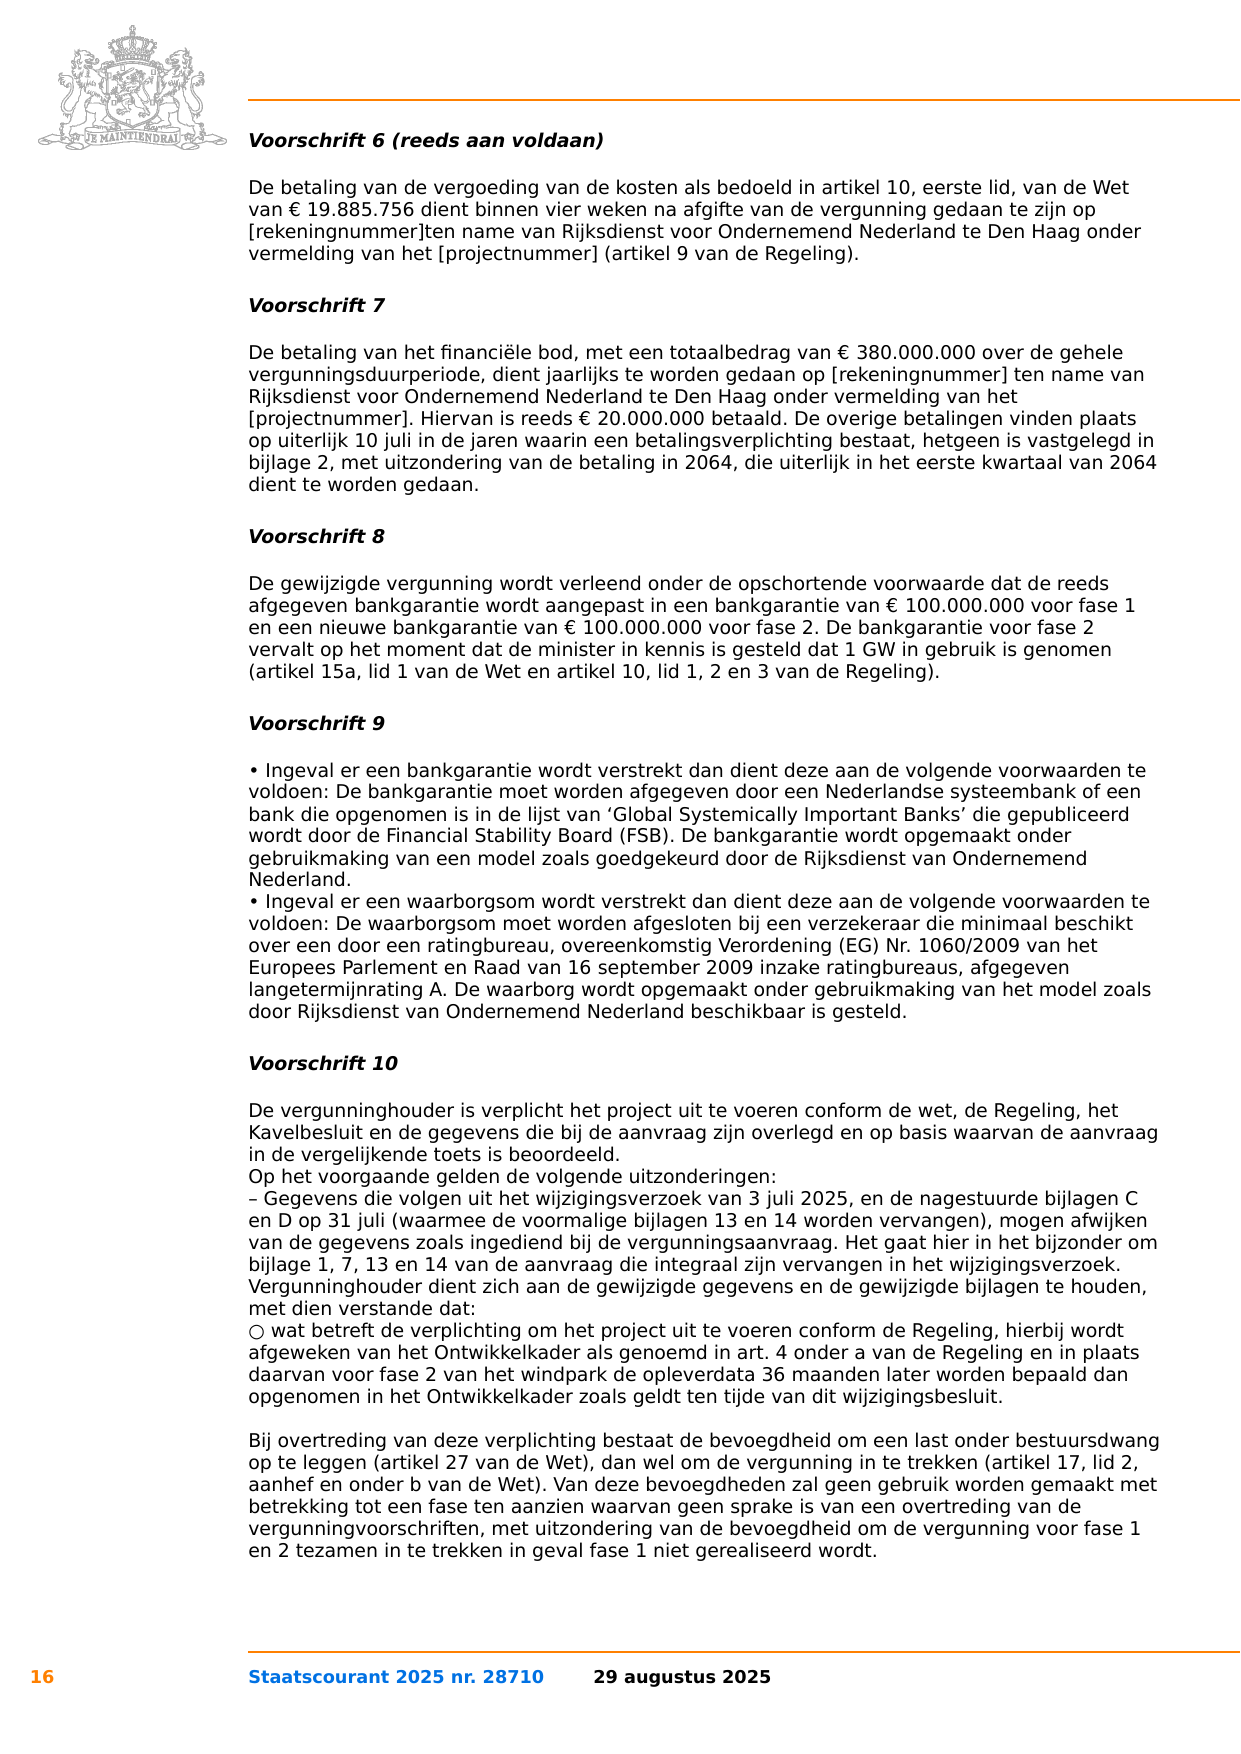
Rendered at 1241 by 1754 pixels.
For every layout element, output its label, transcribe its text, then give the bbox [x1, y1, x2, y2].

text Op het voorgaande gelden de volgende uitzonderingen: [248, 1166, 1163, 1188]
picture [38, 25, 227, 150]
text • Ingeval er een bankgarantie wordt verstrekt dan dient deze aan de volgende voorwaarden te voldoen: De bankgarantie moet worden afgegeven door een Nederlandse systeembank of een bank die opgenomen is in de lijst van ‘Global Systemically Important Banks’ die gepubliceerd wordt door de Financial Stability Board (FSB). De bankgarantie wordt opgemaakt onder gebruikmaking van een model zoals goedgekeurd door de Rijksdienst van Ondernemend Nederland. [248, 759, 1163, 891]
subtitle Voorschrift 7 [248, 295, 1163, 317]
text – Gegevens die volgen uit het wijzigingsverzoek van 3 juli 2025, en de nagestuurde bijlagen C en D op 31 juli (waarmee de voormalige bijlagen 13 en 14 worden vervangen), mogen afwijken van de gegevens zoals ingediend bij de vergunningsaanvraag. Het gaat hier in het bijzonder om bijlage 1, 7, 13 en 14 van de aanvraag die integraal zijn vervangen in het wijzigingsverzoek. Vergunninghouder dient zich aan de gewijzigde gegevens en de gewijzigde bijlagen te houden, met dien verstande dat: [248, 1188, 1163, 1320]
text Bij overtreding van deze verplichting bestaat de bevoegdheid om een last onder bestuursdwang op te leggen (artikel 27 van de Wet), dan wel om de vergunning in te trekken (artikel 17, lid 2, aanhef en onder b van de Wet). Van deze bevoegdheden zal geen gebruik worden gemaakt met betrekking tot een fase ten aanzien waarvan geen sprake is van een overtreding van de vergunningvoorschriften, met uitzondering van de bevoegdheid om de vergunning voor fase 1 en 2 tezamen in te trekken in geval fase 1 niet gerealiseerd wordt. [248, 1430, 1163, 1562]
subtitle Voorschrift 10 [248, 1053, 1163, 1075]
text De betaling van het financiële bod, met een totaalbedrag van € 380.000.000 over de gehele vergunningsduurperiode, dient jaarlijks te worden gedaan op [rekeningnummer] ten name van Rijksdienst voor Ondernemend Nederland te Den Haag onder vermelding van het [projectnummer]. Hiervan is reeds € 20.000.000 betaald. De overige betalingen vinden plaats op uiterlijk 10 juli in de jaren waarin een betalingsverplichting bestaat, hetgeen is vastgelegd in bijlage 2, met uitzondering van de betaling in 2064, die uiterlijk in het eerste kwartaal van 2064 dient te worden gedaan. [248, 342, 1163, 496]
text • Ingeval er een waarborgsom wordt verstrekt dan dient deze aan de volgende voorwaarden te voldoen: De waarborgsom moet worden afgesloten bij een verzekeraar die minimaal beschikt over een door een ratingbureau, overeenkomstig Verordening (EG) Nr. 1060/2009 van het Europees Parlement en Raad van 16 september 2009 inzake ratingbureaus, afgegeven langetermijnrating A. De waarborg wordt opgemaakt onder gebruikmaking van het model zoals door Rijksdienst van Ondernemend Nederland beschikbaar is gesteld. [248, 891, 1163, 1023]
subtitle Voorschrift 9 [248, 712, 1163, 734]
text De vergunninghouder is verplicht het project uit te voeren conform de wet, de Regeling, het Kavelbesluit en de gegevens die bij de aanvraag zijn overlegd en op basis waarvan de aanvraag in de vergelijkende toets is beoordeeld. [248, 1100, 1163, 1166]
text De betaling van de vergoeding van de kosten als bedoeld in artikel 10, eerste lid, van de Wet van € 19.885.756 dient binnen vier weken na afgifte van de vergunning gedaan te zijn op [rekeningnummer]ten name van Rijksdienst voor Ondernemend Nederland te Den Haag onder vermelding van het [projectnummer] (artikel 9 van de Regeling). [248, 177, 1163, 265]
text ○ wat betreft de verplichting om het project uit te voeren conform de Regeling, hierbij wordt afgeweken van het Ontwikkelkader als genoemd in art. 4 onder a van de Regeling en in plaats daarvan voor fase 2 van het windpark de opleverdata 36 maanden later worden bepaald dan opgenomen in het Ontwikkelkader zoals geldt ten tijde van dit wijzigingsbesluit. [248, 1320, 1163, 1408]
subtitle Voorschrift 6 (reeds aan voldaan) [248, 130, 1163, 152]
text De gewijzigde vergunning wordt verleend onder de opschortende voorwaarde dat de reeds afgegeven bankgarantie wordt aangepast in een bankgarantie van € 100.000.000 voor fase 1 en een nieuwe bankgarantie van € 100.000.000 voor fase 2. De bankgarantie voor fase 2 vervalt op het moment dat de minister in kennis is gesteld dat 1 GW in gebruik is genomen (artikel 15a, lid 1 van de Wet en artikel 10, lid 1, 2 en 3 van de Regeling). [248, 573, 1163, 682]
subtitle Voorschrift 8 [248, 526, 1163, 548]
